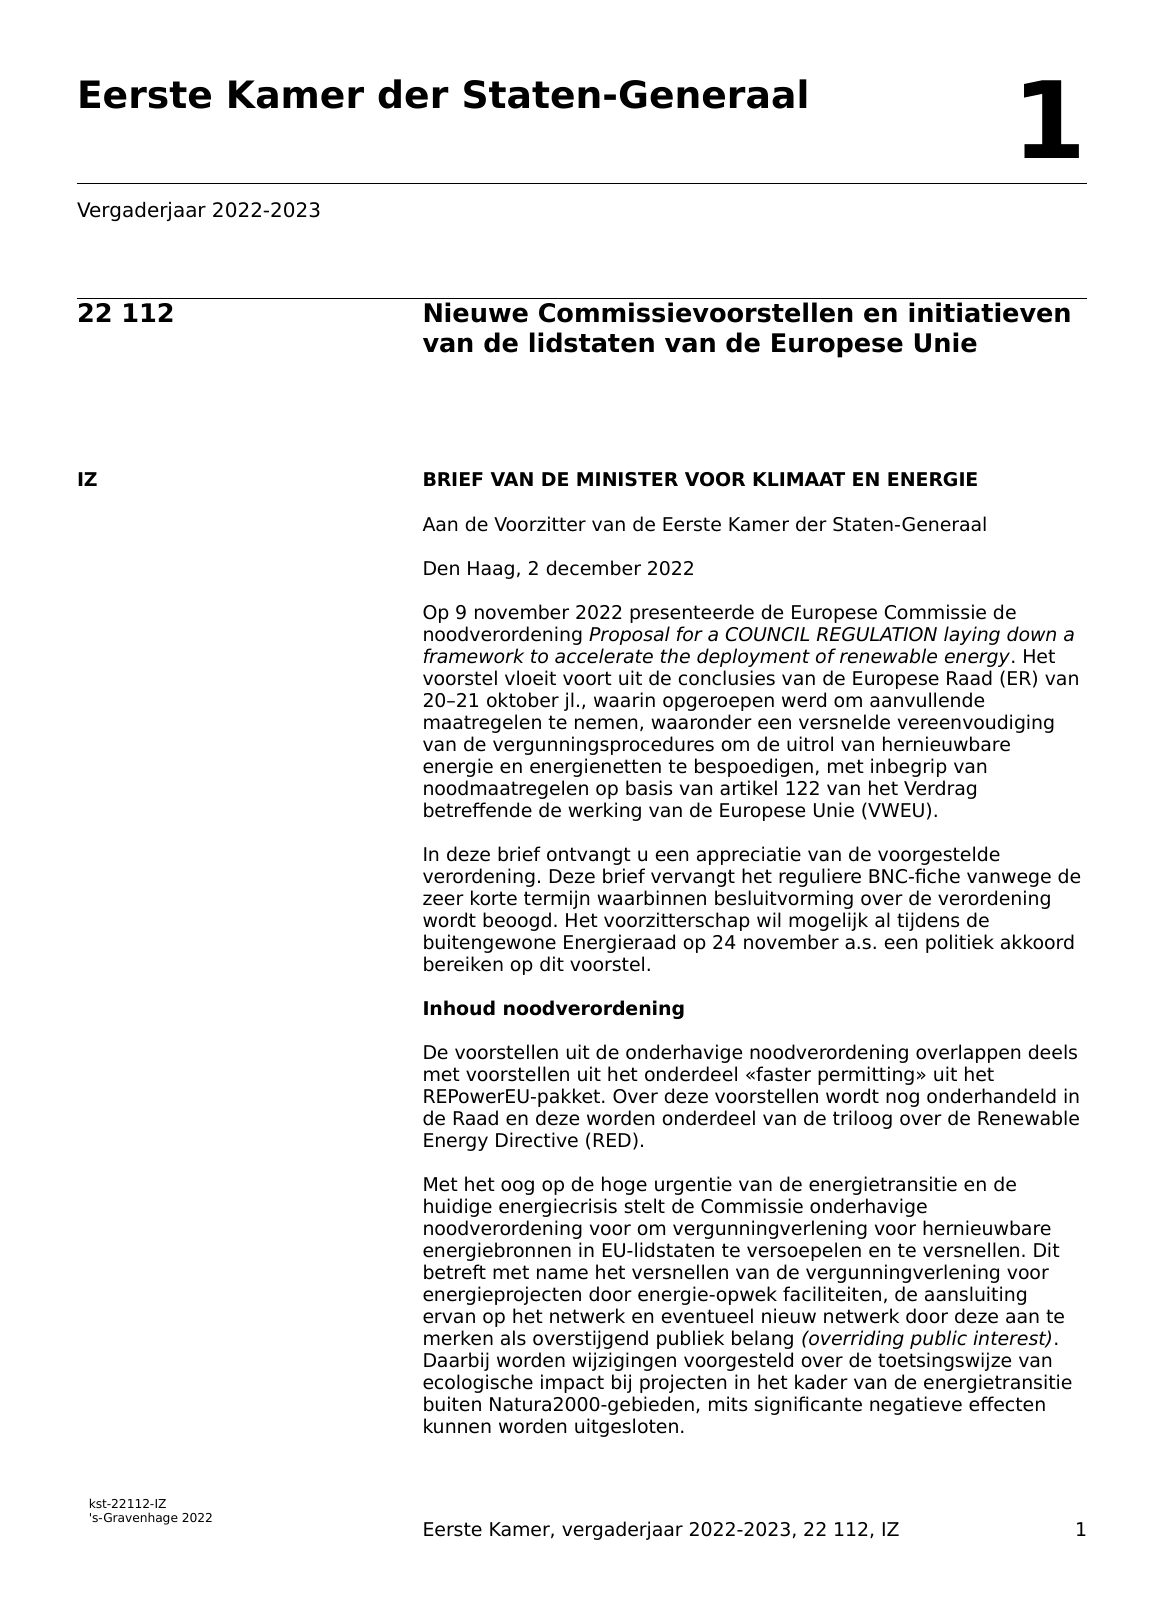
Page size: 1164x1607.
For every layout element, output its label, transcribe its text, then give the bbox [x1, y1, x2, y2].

table_header 1 [886, 59, 1087, 183]
table_cell Vergaderjaar 2022-2023 [77, 184, 1087, 298]
text Met het oog op de hoge urgentie van de energietransitie en de huidige energiecrisis stelt de Commissie onderhavige noodverordening voor om vergunningverlening voor hernieuwbare energiebronnen in EU-lidstaten te versoepelen en te versnellen. Dit betreft met name het versnellen van de vergunningverlening voor energieprojecten door energie-opwek faciliteiten, de aansluiting ervan op het netwerk en eventueel nieuw netwerk door deze aan te merken als overstijgend publiek belang (overriding public interest). Daarbij worden wijzigingen voorgesteld over de toetsingswijze van ecologische impact bij projecten in het kader van de energietransitie buiten Natura2000-gebieden, mits significante negatieve effecten kunnen worden uitgesloten. [422, 1174, 1087, 1438]
subtitle 22 112 Nieuwe Commissievoorstellen en initiatieven van de lidstaten van de Europese Unie [77, 299, 1087, 358]
text Den Haag, 2 december 2022 [422, 558, 1087, 580]
text Op 9 november 2022 presenteerde de Europese Commissie de noodverordening Proposal for a COUNCIL REGULATION laying down a framework to accelerate the deployment of renewable energy. Het voorstel vloeit voort uit de conclusies van de Europese Raad (ER) van 20–21 oktober jl., waarin opgeroepen werd om aanvullende maatregelen te nemen, waaronder een versnelde vereenvoudiging van de vergunningsprocedures om de uitrol van hernieuwbare energie en energienetten te bespoedigen, met inbegrip van noodmaatregelen op basis van artikel 122 van het Verdrag betreffende de werking van de Europese Unie (VWEU). [422, 602, 1087, 822]
text De voorstellen uit de onderhavige noodverordening overlappen deels met voorstellen uit het onderdeel «faster permitting» uit het REPowerEU-pakket. Over deze voorstellen wordt nog onderhandeld in de Raad en deze worden onderdeel van de triloog over de Renewable Energy Directive (RED). [422, 1042, 1087, 1152]
text 's-Gravenhage 2022 [88, 1511, 323, 1525]
subtitle Inhoud noodverordening [422, 998, 1087, 1020]
text kst-22112-IZ [88, 1497, 323, 1511]
table_header Eerste Kamer der Staten-Generaal [77, 59, 886, 183]
text Aan de Voorzitter van de Eerste Kamer der Staten-Generaal [422, 513, 1087, 536]
subtitle IZ BRIEF VAN DE MINISTER VOOR KLIMAAT EN ENERGIE [77, 469, 1087, 491]
text In deze brief ontvangt u een appreciatie van de voorgestelde verordening. Deze brief vervangt het reguliere BNC-fiche vanwege de zeer korte termijn waarbinnen besluitvorming over de verordening wordt beoogd. Het voorzitterschap wil mogelijk al tijdens de buitengewone Energieraad op 24 november a.s. een politiek akkoord bereiken op dit voorstel. [422, 844, 1087, 976]
